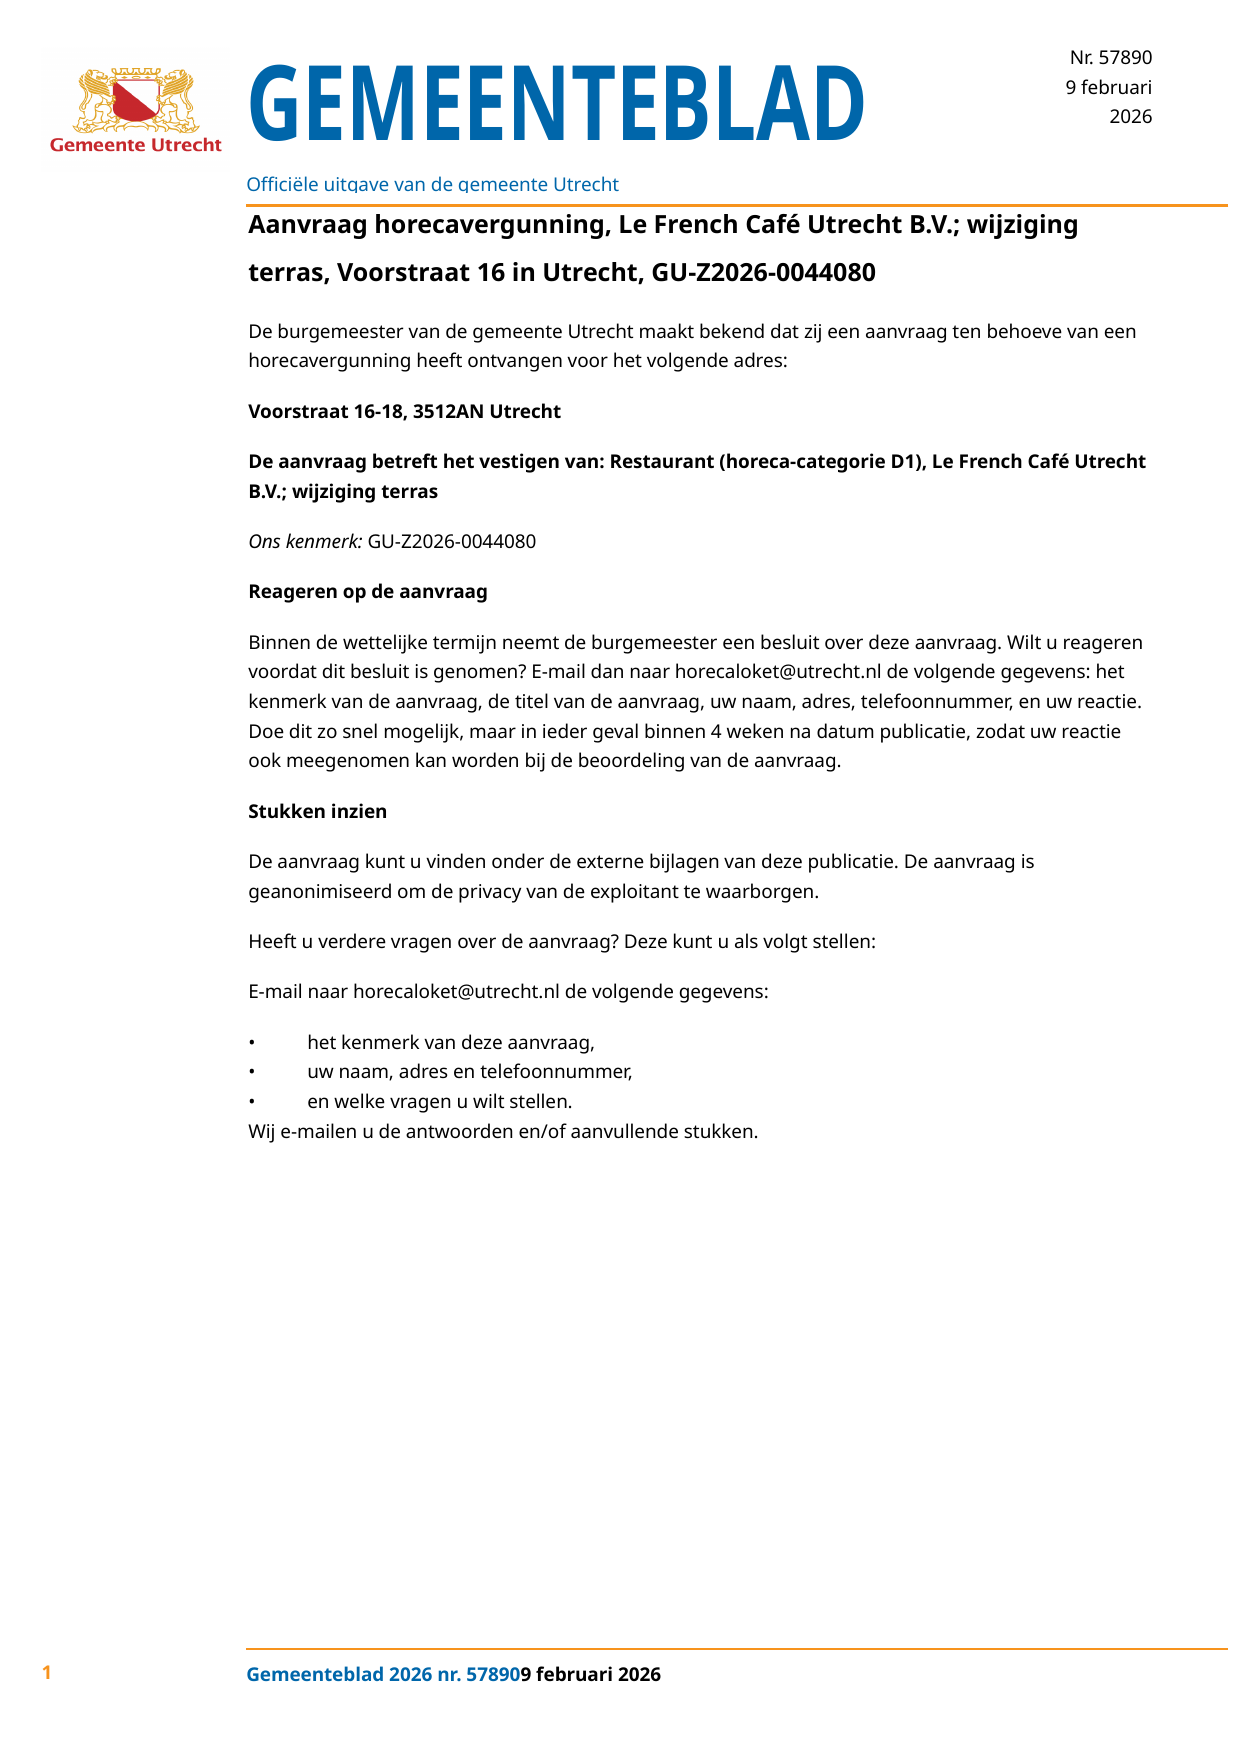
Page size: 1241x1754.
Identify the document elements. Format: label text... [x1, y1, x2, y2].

text De aanvraag betreft het vestigen van: Restaurant (horeca-categorie D1), Le French Café Utrecht B.V.; wijziging terras [248, 448, 1152, 504]
list en welke vragen u wilt stellen. [248, 1088, 1152, 1114]
text Wij e-mailen u de antwoorden en/of aanvullende stukken. [248, 1118, 1152, 1144]
text De burgemeester van de gemeente Utrecht maakt bekend dat zij een aanvraag ten behoeve van een horecavergunning heeft ontvangen voor het volgende adres: [248, 318, 1152, 373]
text Ons kenmerk: GU-Z2026-0044080 [248, 528, 1152, 554]
list het kenmerk van deze aanvraag, [248, 1029, 1152, 1055]
list uw naam, adres en telefoonnummer, [248, 1059, 1152, 1084]
picture [41, 47, 231, 172]
text Reageren op de aanvraag [248, 579, 1152, 604]
text Heeft u verdere vragen over de aanvraag? Deze kunt u als volgt stellen: [248, 928, 1152, 954]
text Stukken inzien [248, 798, 1152, 824]
text Aanvraag horecavergunning, Le French Café Utrecht B.V.; wijziging terras, Voorstraat 16 in Utrecht, GU-Z2026-0044080 [248, 207, 1152, 288]
text Voorstraat 16-18, 3512AN Utrecht [248, 398, 1152, 424]
text De aanvraag kunt u vinden onder de externe bijlagen van deze publicatie. De aanvraag is geanonimiseerd om de privacy van de exploitant te waarborgen. [248, 848, 1152, 904]
text Binnen de wettelijke termijn neemt de burgemeester een besluit over deze aanvraag. Wilt u reageren voordat dit besluit is genomen? E-mail dan naar horecaloket@utrecht.nl de volgende gegevens: het kenmerk van de aanvraag, de titel van de aanvraag, uw naam, adres, telefoonnummer, en uw reactie. Doe dit zo snel mogelijk, maar in ieder geval binnen 4 weken na datum publicatie, zodat uw reactie ook meegenomen kan worden bij de beoordeling van de aanvraag. [248, 629, 1152, 773]
text E-mail naar horecaloket@utrecht.nl de volgende gegevens: [248, 979, 1152, 1004]
